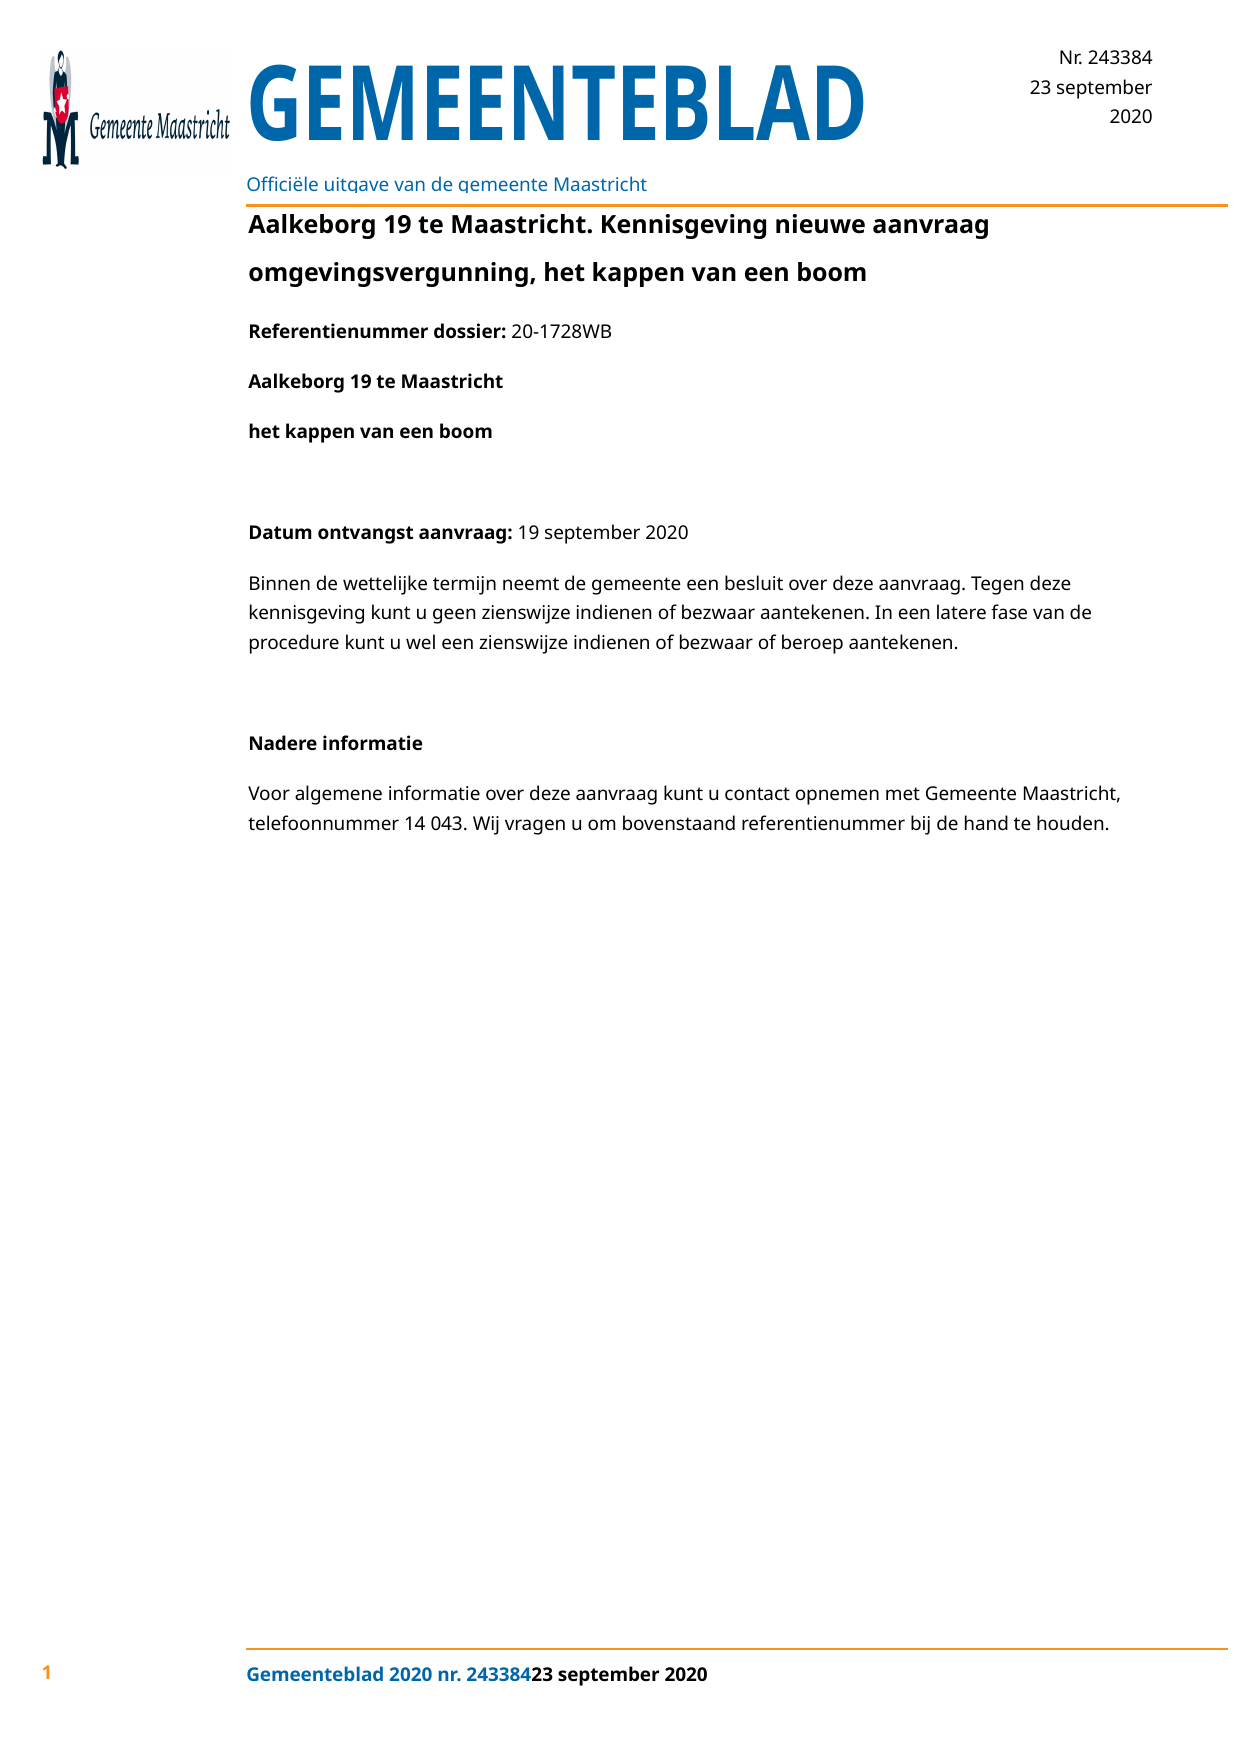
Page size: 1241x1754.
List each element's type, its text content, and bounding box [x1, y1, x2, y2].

text Binnen de wettelijke termijn neemt de gemeente een besluit over deze aanvraag. Tegen deze kennisgeving kunt u geen zienswijze indienen of bezwaar aantekenen. In een latere fase van de procedure kunt u wel een zienswijze indienen of bezwaar of beroep aantekenen. [248, 570, 1152, 655]
text Referentienummer dossier: 20-1728WB [248, 318, 1152, 344]
text Nadere informatie [248, 730, 1152, 756]
picture [41, 47, 231, 172]
text Datum ontvangst aanvraag: 19 september 2020 [248, 519, 1152, 545]
text Voor algemene informatie over deze aanvraag kunt u contact opnemen met Gemeente Maastricht, telefoonnummer 14 043. Wij vragen u om bovenstaand referentienummer bij de hand te houden. [248, 780, 1152, 836]
text Aalkeborg 19 te Maastricht. Kennisgeving nieuwe aanvraag omgevingsvergunning, het kappen van een boom [248, 207, 1152, 288]
text het kappen van een boom [248, 419, 1152, 444]
text Aalkeborg 19 te Maastricht [248, 368, 1152, 394]
